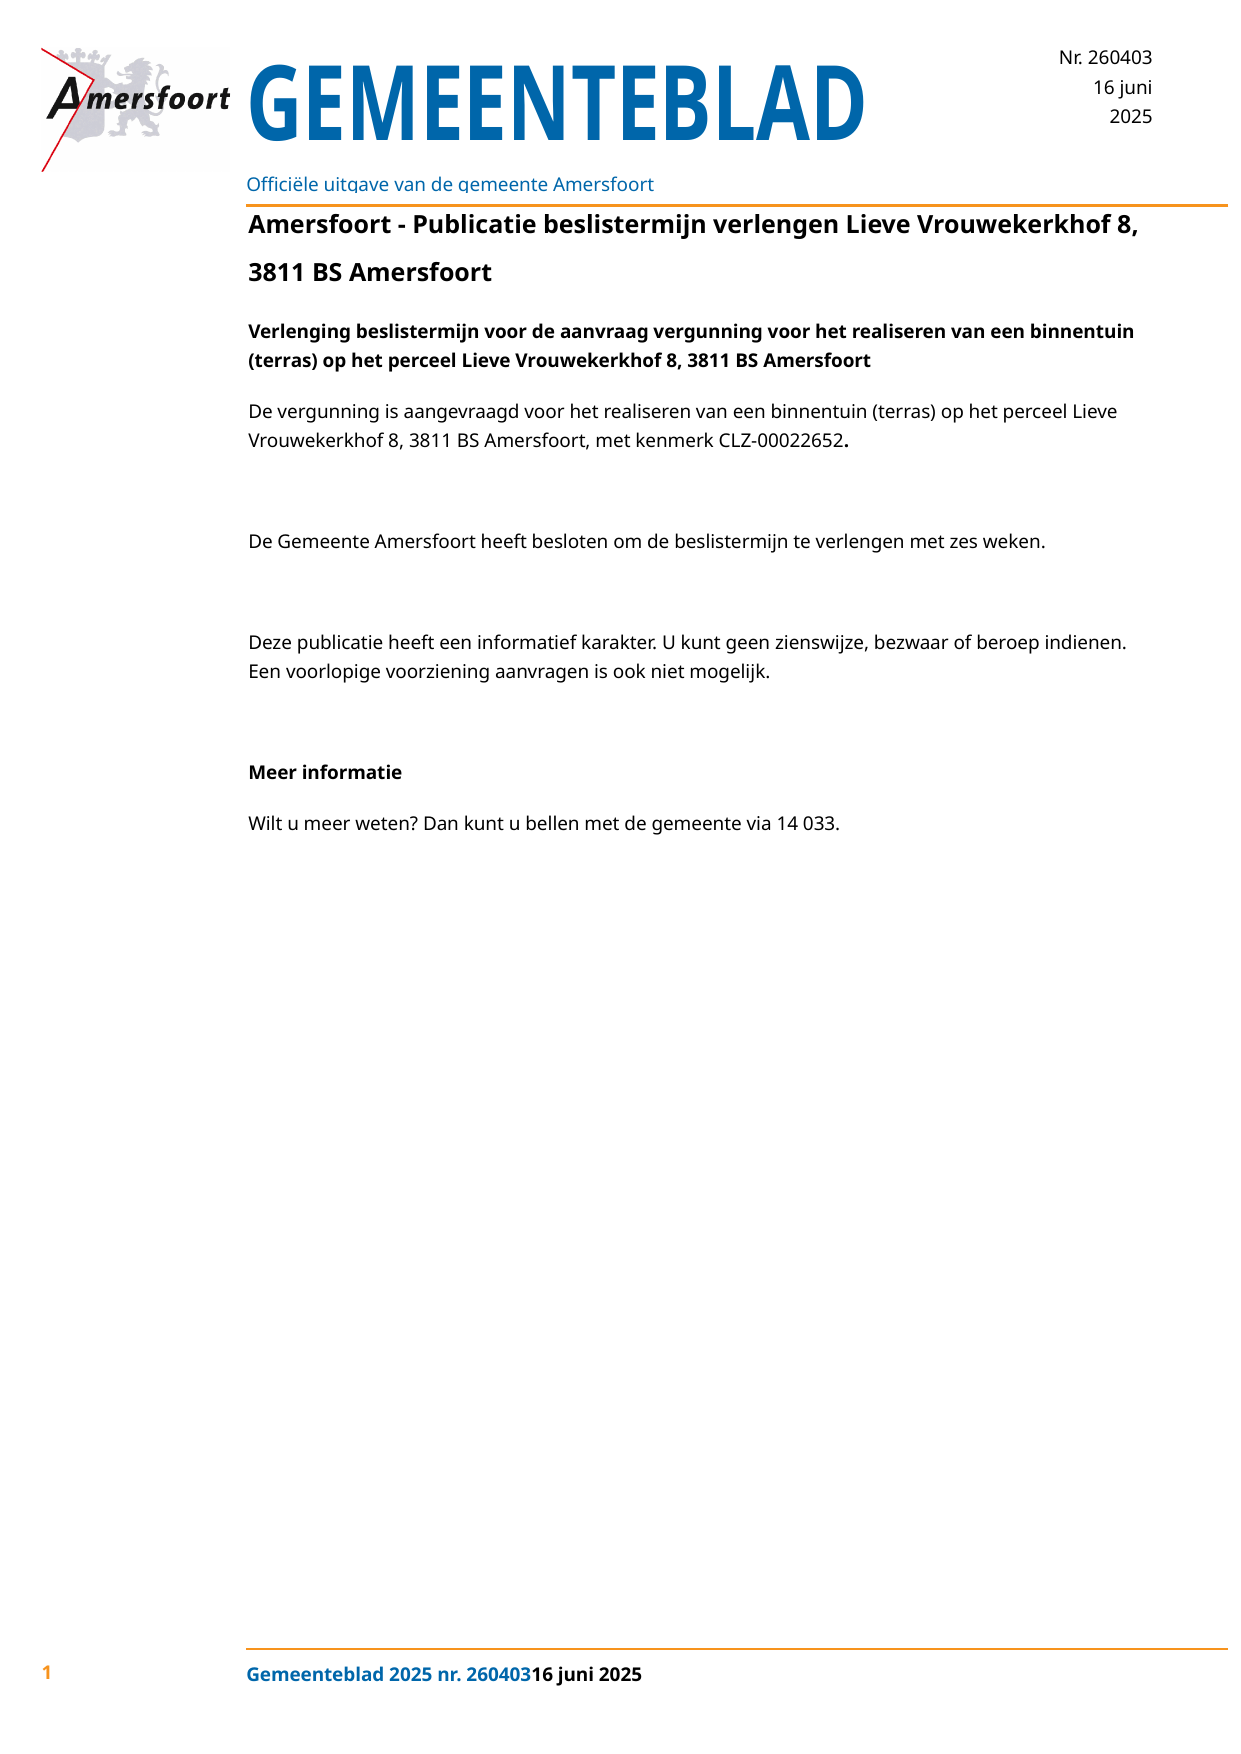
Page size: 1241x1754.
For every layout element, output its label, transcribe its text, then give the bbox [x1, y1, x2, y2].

text Verlenging beslistermijn voor de aanvraag vergunning voor het realiseren van een binnentuin (terras) op het perceel Lieve Vrouwekerkhof 8, 3811 BS Amersfoort [248, 318, 1152, 373]
text De vergunning is aangevraagd voor het realiseren van een binnentuin (terras) op het perceel Lieve Vrouwekerkhof 8, 3811 BS Amersfoort, met kenmerk CLZ-00022652. [248, 398, 1152, 453]
text De Gemeente Amersfoort heeft besloten om de beslistermijn te verlengen met zes weken. [248, 528, 1152, 554]
text Meer informatie [248, 759, 1152, 785]
text Wilt u meer weten? Dan kunt u bellen met de gemeente via 14 033. [248, 810, 1152, 836]
text Amersfoort - Publicatie beslistermijn verlengen Lieve Vrouwekerkhof 8, 3811 BS Amersfoort [248, 207, 1152, 288]
picture [41, 47, 231, 172]
text Deze publicatie heeft een informatief karakter. U kunt geen zienswijze, bezwaar of beroep indienen. Een voorlopige voorziening aanvragen is ook niet mogelijk. [248, 629, 1152, 684]
